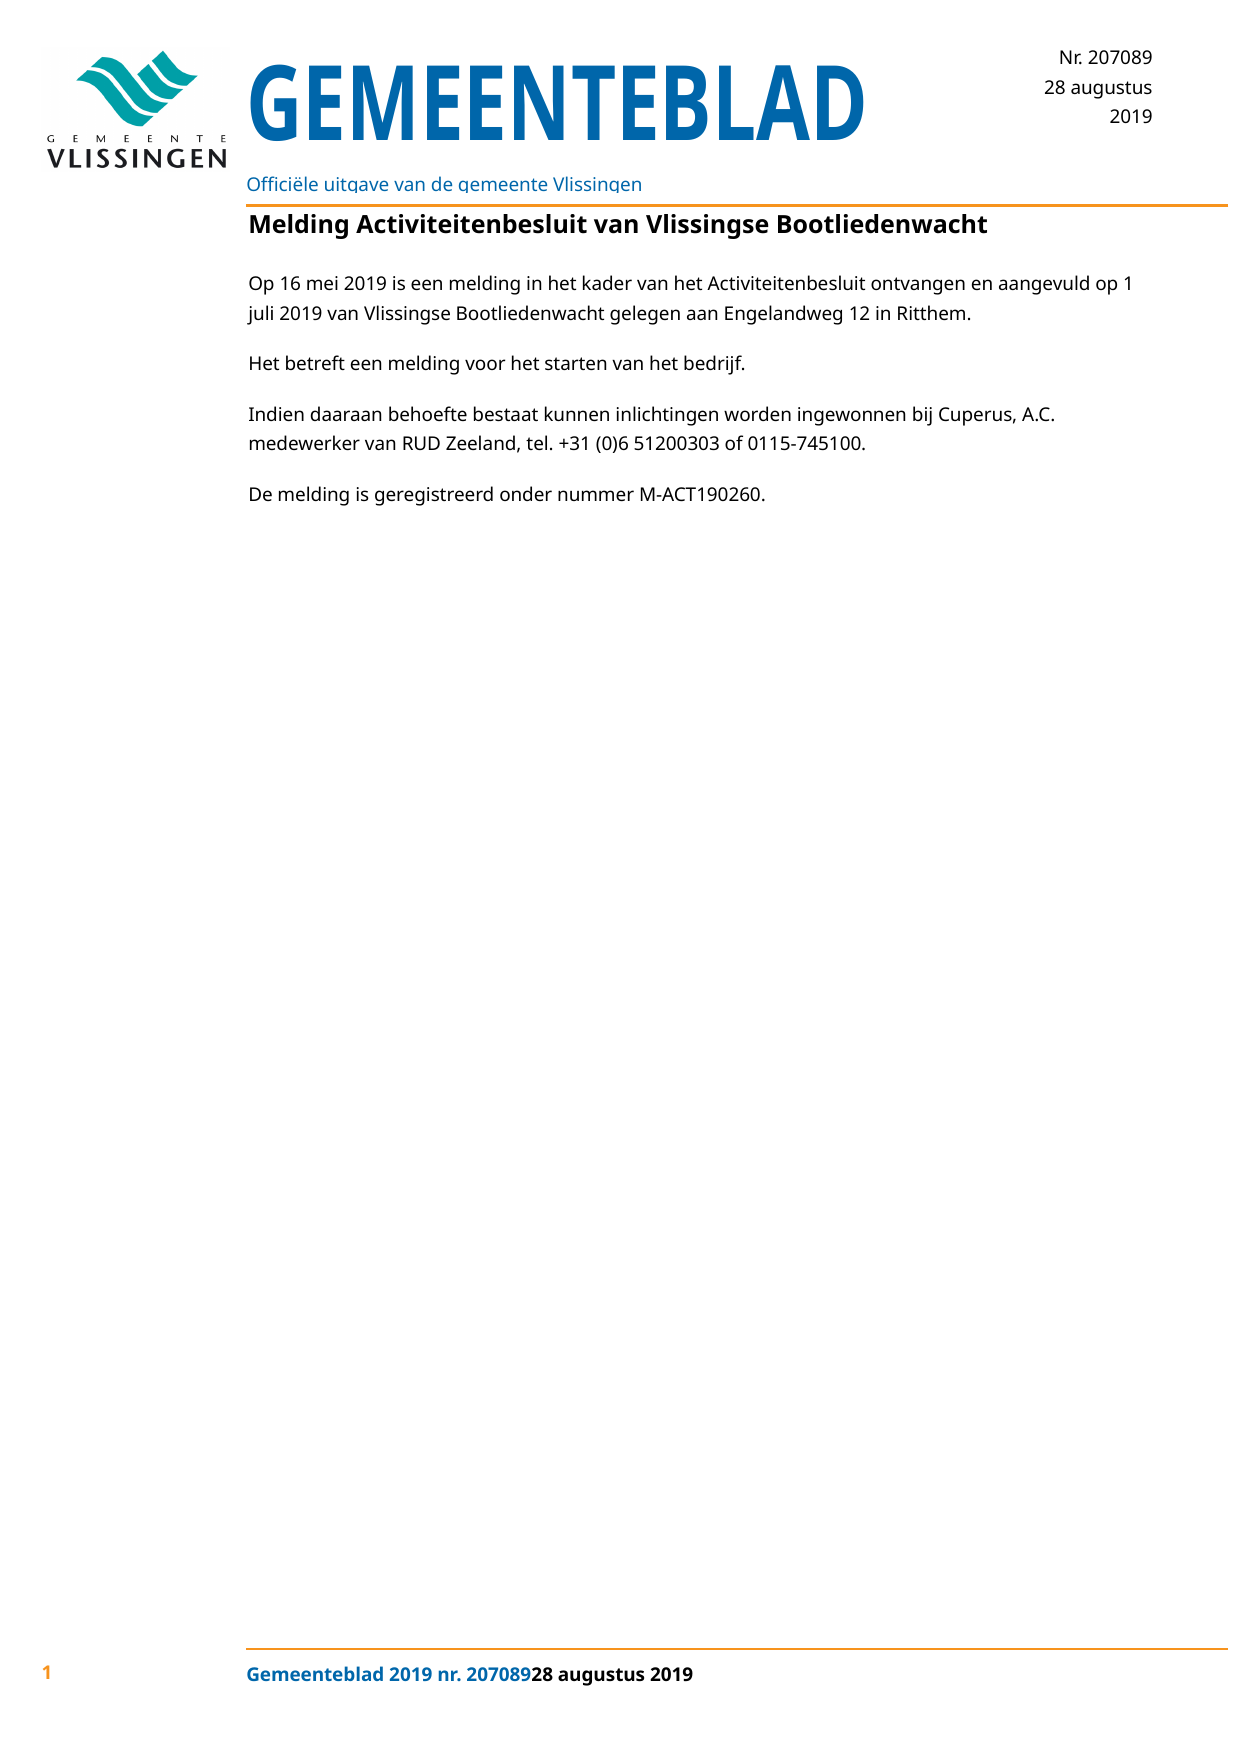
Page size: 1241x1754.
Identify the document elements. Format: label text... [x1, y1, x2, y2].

text Melding Activiteitenbesluit van Vlissingse Bootliedenwacht [248, 207, 1152, 241]
picture [41, 47, 231, 172]
text Het betreft een melding voor het starten van het bedrijf. [248, 350, 1152, 376]
text De melding is geregistreerd onder nummer M-ACT190260. [248, 481, 1152, 506]
text Indien daaraan behoefte bestaat kunnen inlichtingen worden ingewonnen bij Cuperus, A.C. medewerker van RUD Zeeland, tel. +31 (0)6 51200303 of 0115-745100. [248, 401, 1152, 456]
text Op 16 mei 2019 is een melding in het kader van het Activiteitenbesluit ontvangen en aangevuld op 1 juli 2019 van Vlissingse Bootliedenwacht gelegen aan Engelandweg 12 in Ritthem. [248, 270, 1152, 326]
